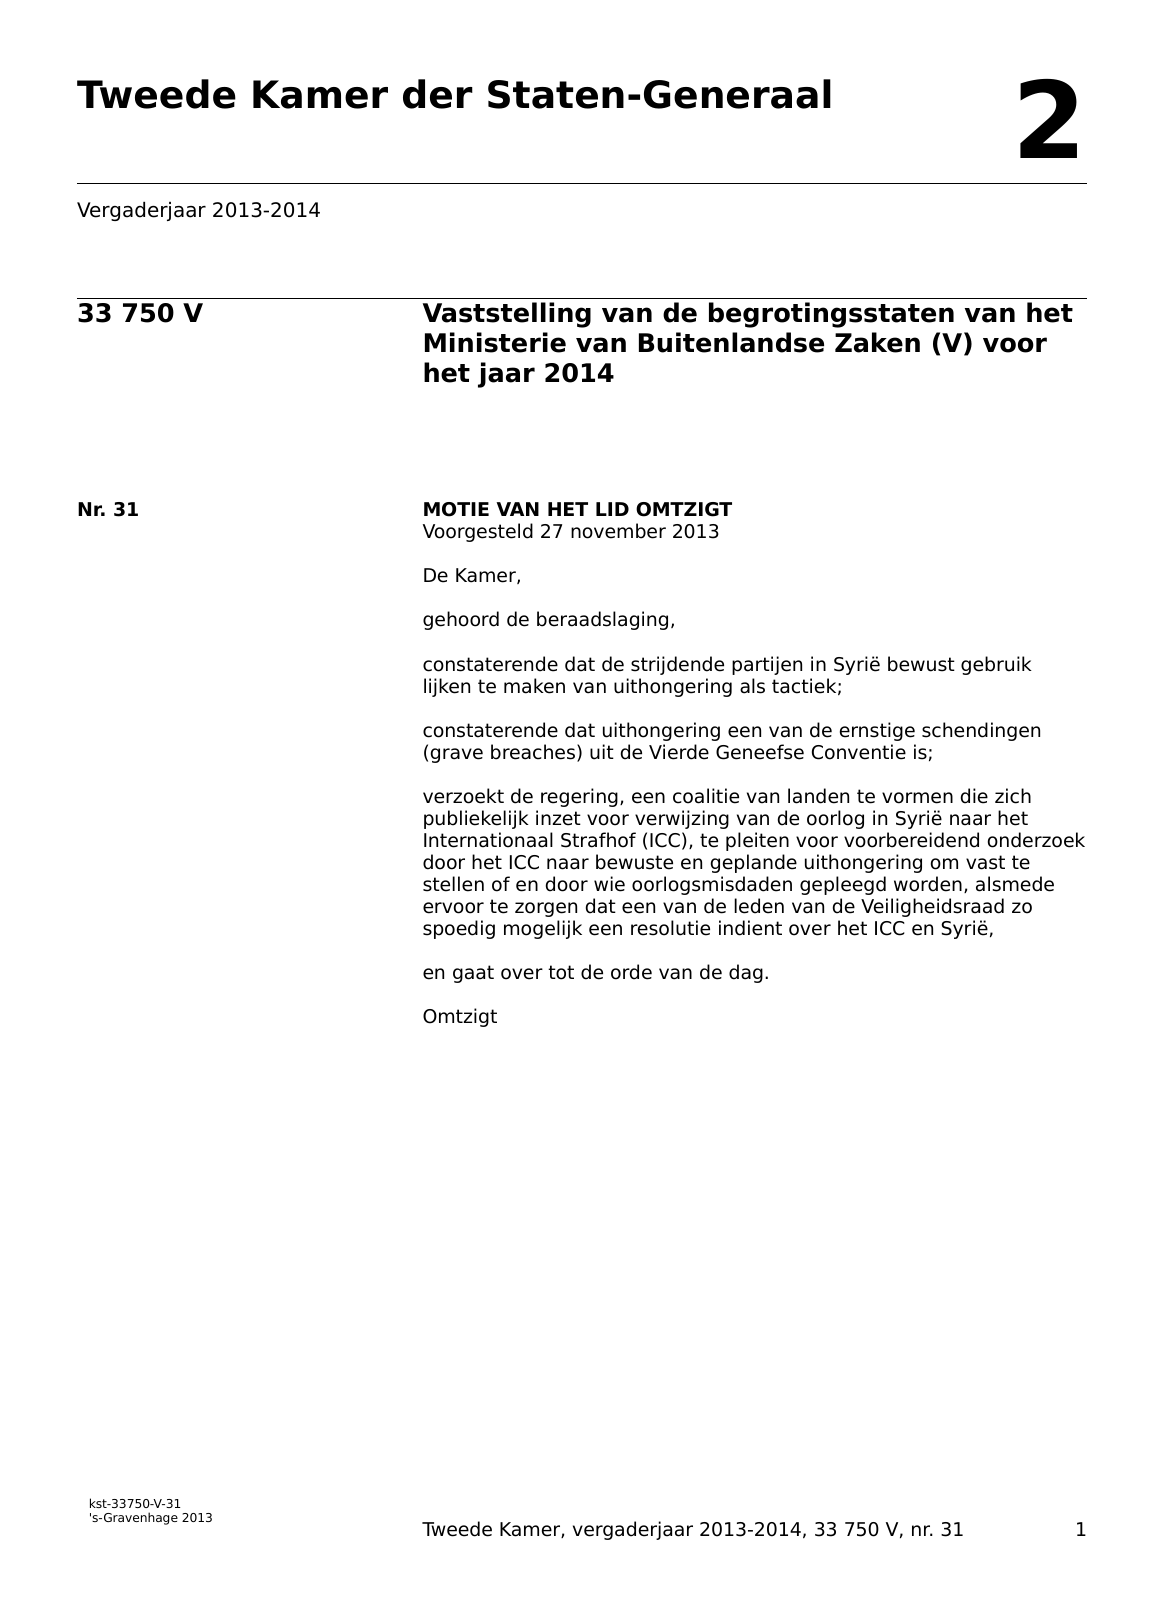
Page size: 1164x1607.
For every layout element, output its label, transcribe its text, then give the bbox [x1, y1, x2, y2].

text De Kamer, [422, 565, 1087, 587]
text Voorgesteld 27 november 2013 [422, 521, 1087, 543]
text 's-Gravenhage 2013 [88, 1511, 323, 1525]
text gehoord de beraadslaging, [422, 609, 1087, 631]
table_header 2 [886, 59, 1087, 183]
subtitle 33 750 V Vaststelling van de begrotingsstaten van het Ministerie van Buitenlandse Zaken (V) voor het jaar 2014 [77, 299, 1087, 388]
text kst-33750-V-31 [88, 1497, 323, 1511]
text verzoekt de regering, een coalitie van landen te vormen die zich publiekelijk inzet voor verwijzing van de oorlog in Syrië naar het Internationaal Strafhof (ICC), te pleiten voor voorbereidend onderzoek door het ICC naar bewuste en geplande uithongering om vast te stellen of en door wie oorlogsmisdaden gepleegd worden, alsmede ervoor te zorgen dat een van de leden van de Veiligheidsraad zo spoedig mogelijk een resolutie indient over het ICC en Syrië, [422, 786, 1087, 940]
table_cell Vergaderjaar 2013-2014 [77, 184, 1087, 298]
text constaterende dat de strijdende partijen in Syrië bewust gebruik lijken te maken van uithongering als tactiek; [422, 653, 1087, 697]
text Omtzigt [422, 1006, 1087, 1028]
text constaterende dat uithongering een van de ernstige schendingen (grave breaches) uit de Vierde Geneefse Conventie is; [422, 720, 1087, 764]
subtitle Nr. 31 MOTIE VAN HET LID OMTZIGT [77, 499, 1087, 521]
text en gaat over tot de orde van de dag. [422, 962, 1087, 984]
table_header Tweede Kamer der Staten-Generaal [77, 59, 886, 183]
